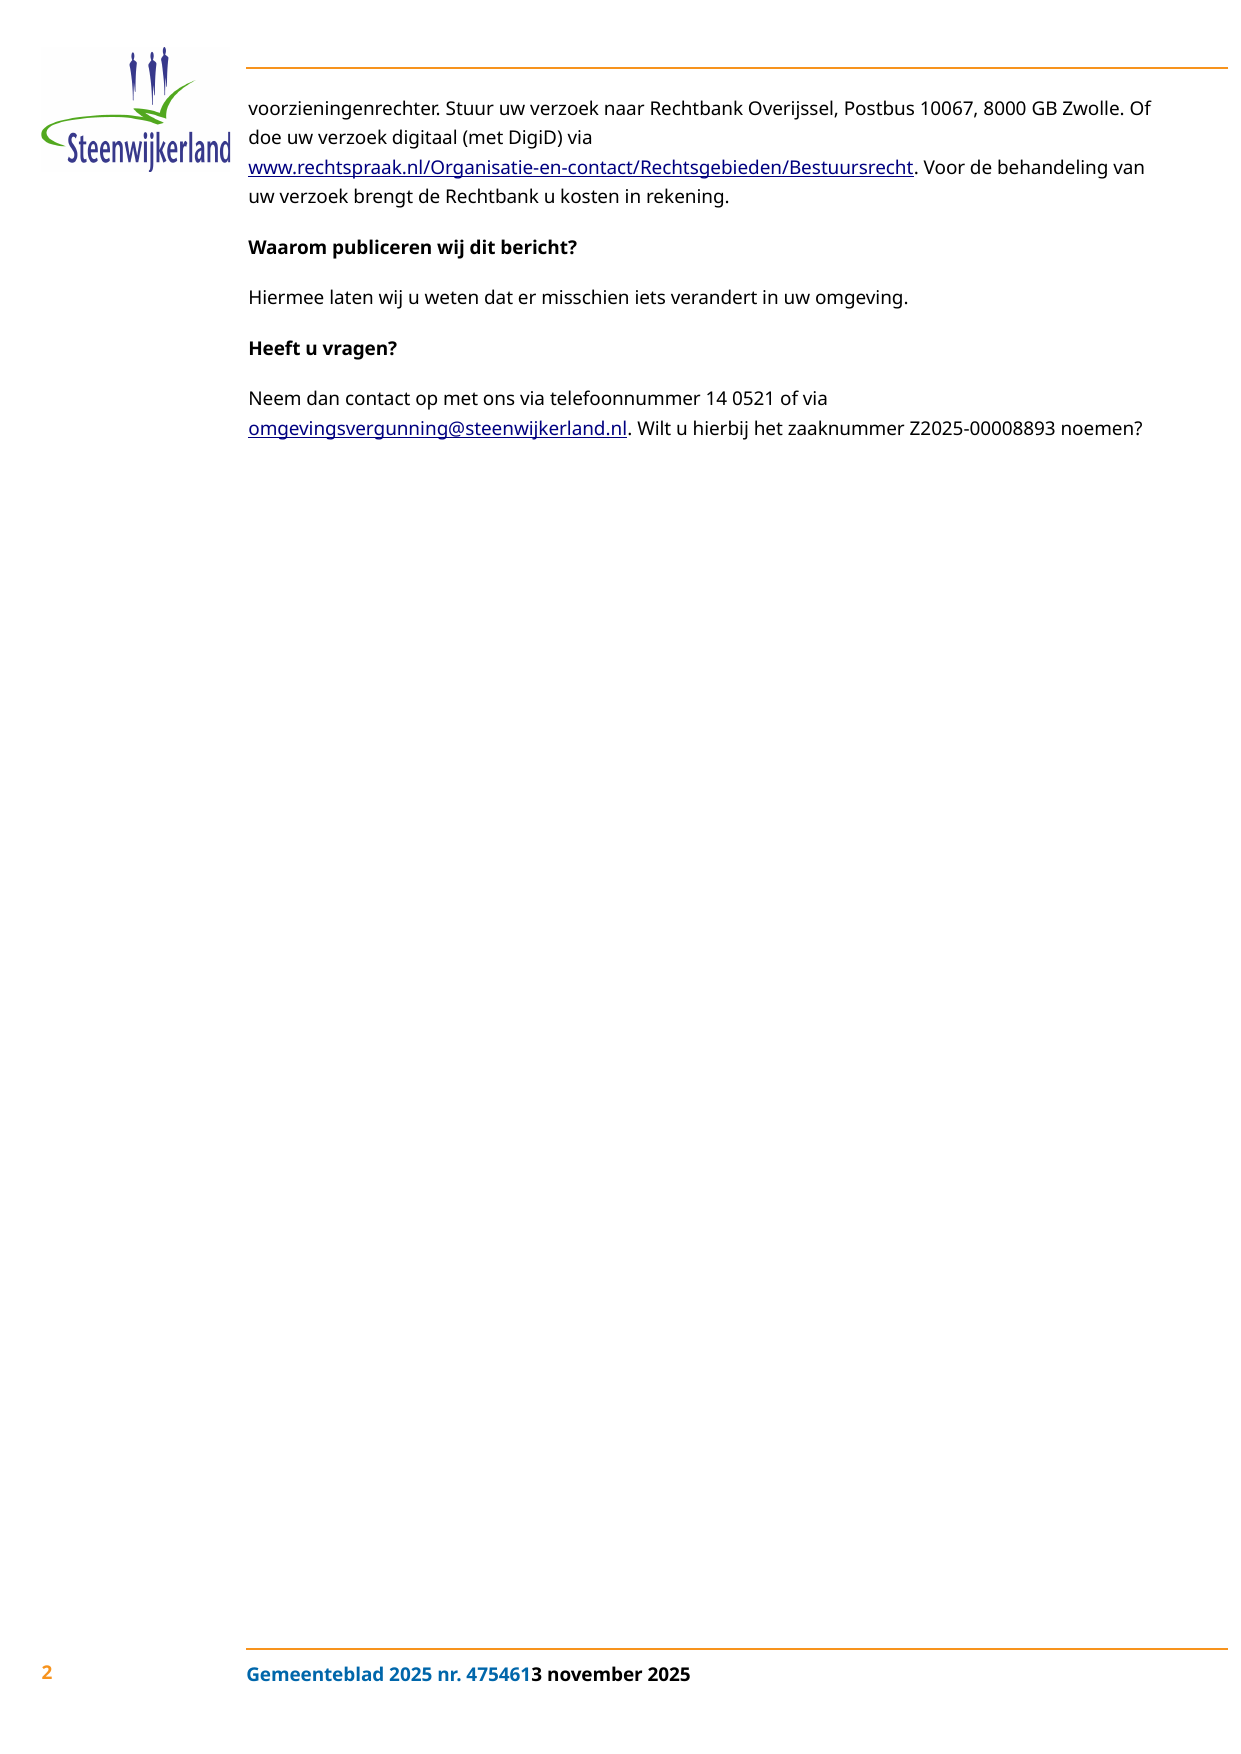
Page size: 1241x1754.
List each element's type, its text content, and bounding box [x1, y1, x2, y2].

text Heeft u vragen? [248, 335, 1152, 361]
text Waarom publiceren wij dit bericht? [248, 234, 1152, 260]
text Neem dan contact op met ons via telefoonnummer 14 0521 of via omgevingsvergunning@steenwijkerland.nl. Wilt u hierbij het zaaknummer Z2025-00008893 noemen? [248, 385, 1152, 441]
picture [41, 47, 231, 172]
text voorzieningenrechter. Stuur uw verzoek naar Rechtbank Overijssel, Postbus 10067, 8000 GB Zwolle. Of doe uw verzoek digitaal (met DigiD) via www.rechtspraak.nl/Organisatie-en-contact/Rechtsgebieden/Bestuursrecht. Voor de behandeling van uw verzoek brengt de Rechtbank u kosten in rekening. [248, 95, 1152, 209]
text Hiermee laten wij u weten dat er misschien iets verandert in uw omgeving. [248, 284, 1152, 310]
